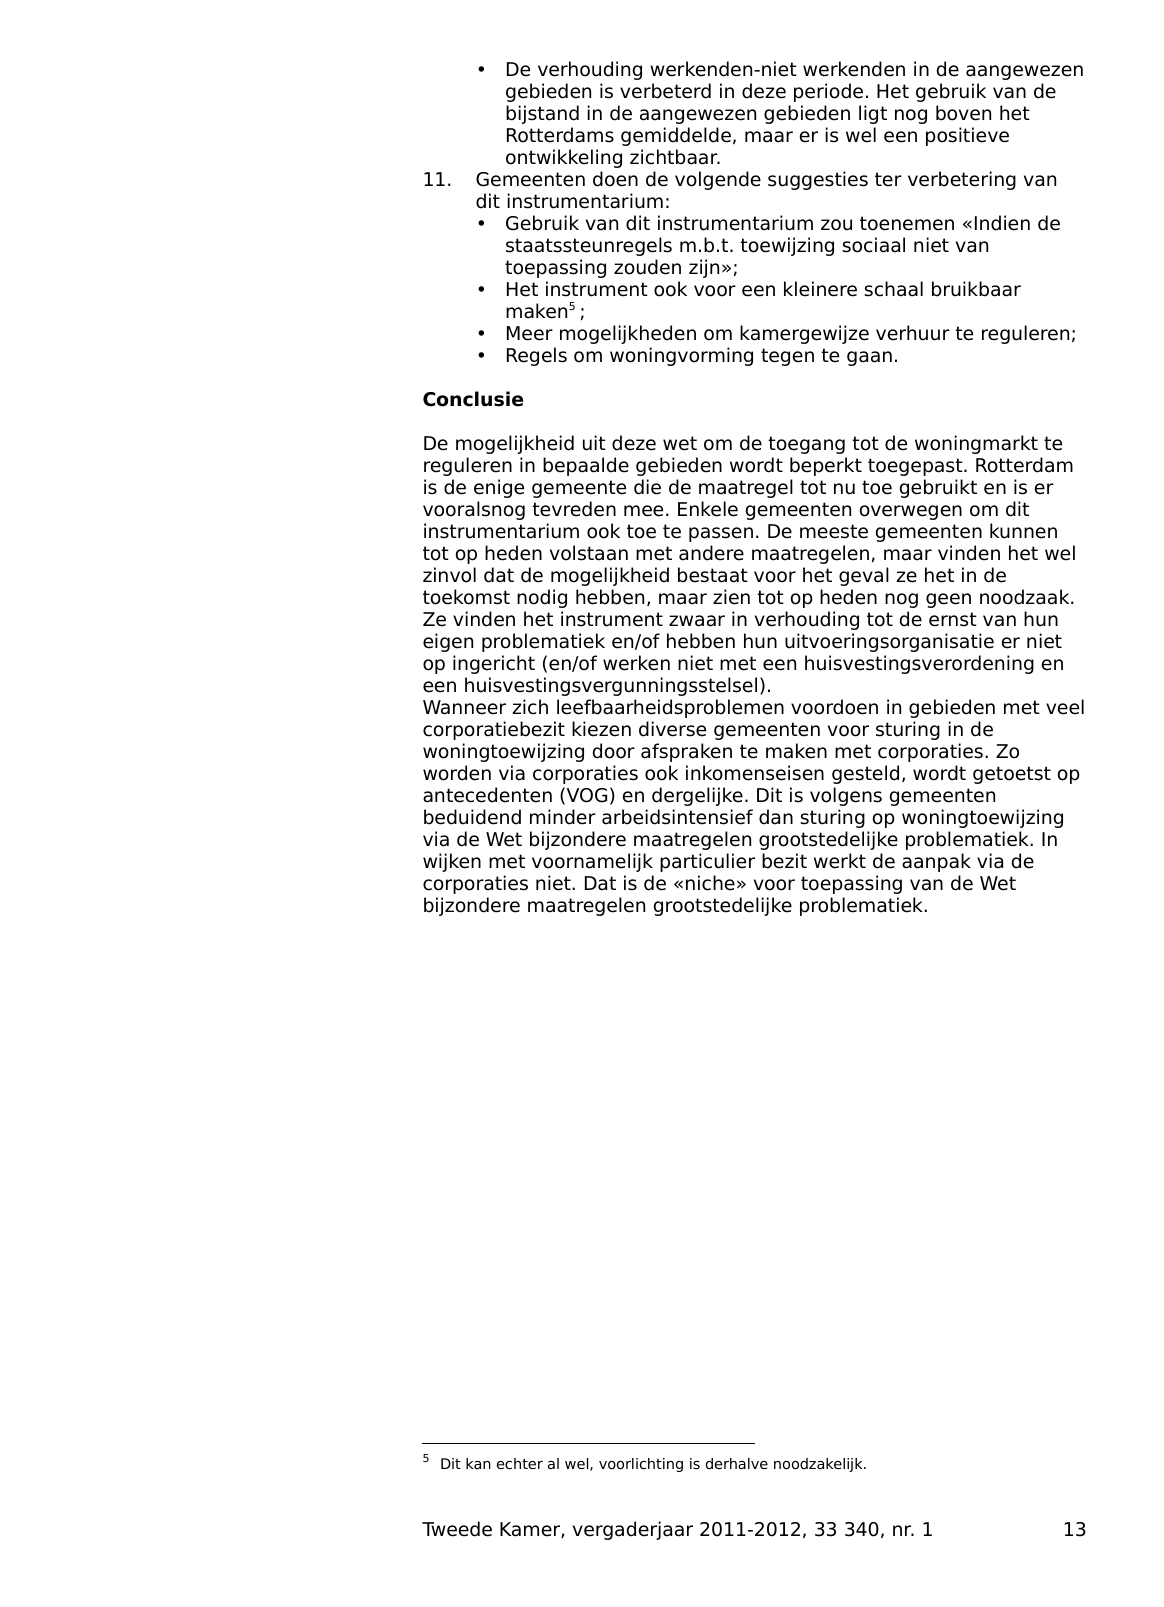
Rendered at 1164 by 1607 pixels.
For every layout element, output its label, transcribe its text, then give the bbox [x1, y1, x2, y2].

text Dit kan echter al wel, voorlichting is derhalve noodzakelijk. [422, 1452, 1087, 1474]
text De mogelijkheid uit deze wet om de toegang tot de woningmarkt te reguleren in bepaalde gebieden wordt beperkt toegepast. Rotterdam is de enige gemeente die de maatregel tot nu toe gebruikt en is er vooralsnog tevreden mee. Enkele gemeenten overwegen om dit instrumentarium ook toe te passen. De meeste gemeenten kunnen tot op heden volstaan met andere maatregelen, maar vinden het wel zinvol dat de mogelijkheid bestaat voor het geval ze het in de toekomst nodig hebben, maar zien tot op heden nog geen noodzaak. Ze vinden het instrument zwaar in verhouding tot de ernst van hun eigen problematiek en/of hebben hun uitvoeringsorganisatie er niet op ingericht (en/of werken niet met een huisvestingsverordening en een huisvestingsvergunningsstelsel). [422, 433, 1087, 697]
text Wanneer zich leefbaarheidsproblemen voordoen in gebieden met veel corporatiebezit kiezen diverse gemeenten voor sturing in de woningtoewijzing door afspraken te maken met corporaties. Zo worden via corporaties ook inkomenseisen gesteld, wordt getoetst op antecedenten (VOG) en dergelijke. Dit is volgens gemeenten beduidend minder arbeidsintensief dan sturing op woningtoewijzing via de Wet bijzondere maatregelen grootstedelijke problematiek. In wijken met voornamelijk particulier bezit werkt de aanpak via de corporaties niet. Dat is de «niche» voor toepassing van de Wet bijzondere maatregelen grootstedelijke problematiek. [422, 697, 1087, 917]
text • Het instrument ook voor een kleinere schaal bruikbaar maken; [476, 279, 1087, 323]
text • Gebruik van dit instrumentarium zou toenemen «Indien de staatssteunregels m.b.t. toewijzing sociaal niet van toepassing zouden zijn»; [476, 213, 1087, 279]
text 11. Gemeenten doen de volgende suggesties ter verbetering van dit instrumentarium: [422, 169, 1087, 213]
text • De verhouding werkenden-niet werkenden in de aangewezen gebieden is verbeterd in deze periode. Het gebruik van de bijstand in de aangewezen gebieden ligt nog boven het Rotterdams gemiddelde, maar er is wel een positieve ontwikkeling zichtbaar. [476, 59, 1087, 169]
text • Regels om woningvorming tegen te gaan. [476, 345, 1087, 367]
subtitle Conclusie [422, 389, 1087, 411]
text • Meer mogelijkheden om kamergewijze verhuur te reguleren; [476, 323, 1087, 345]
